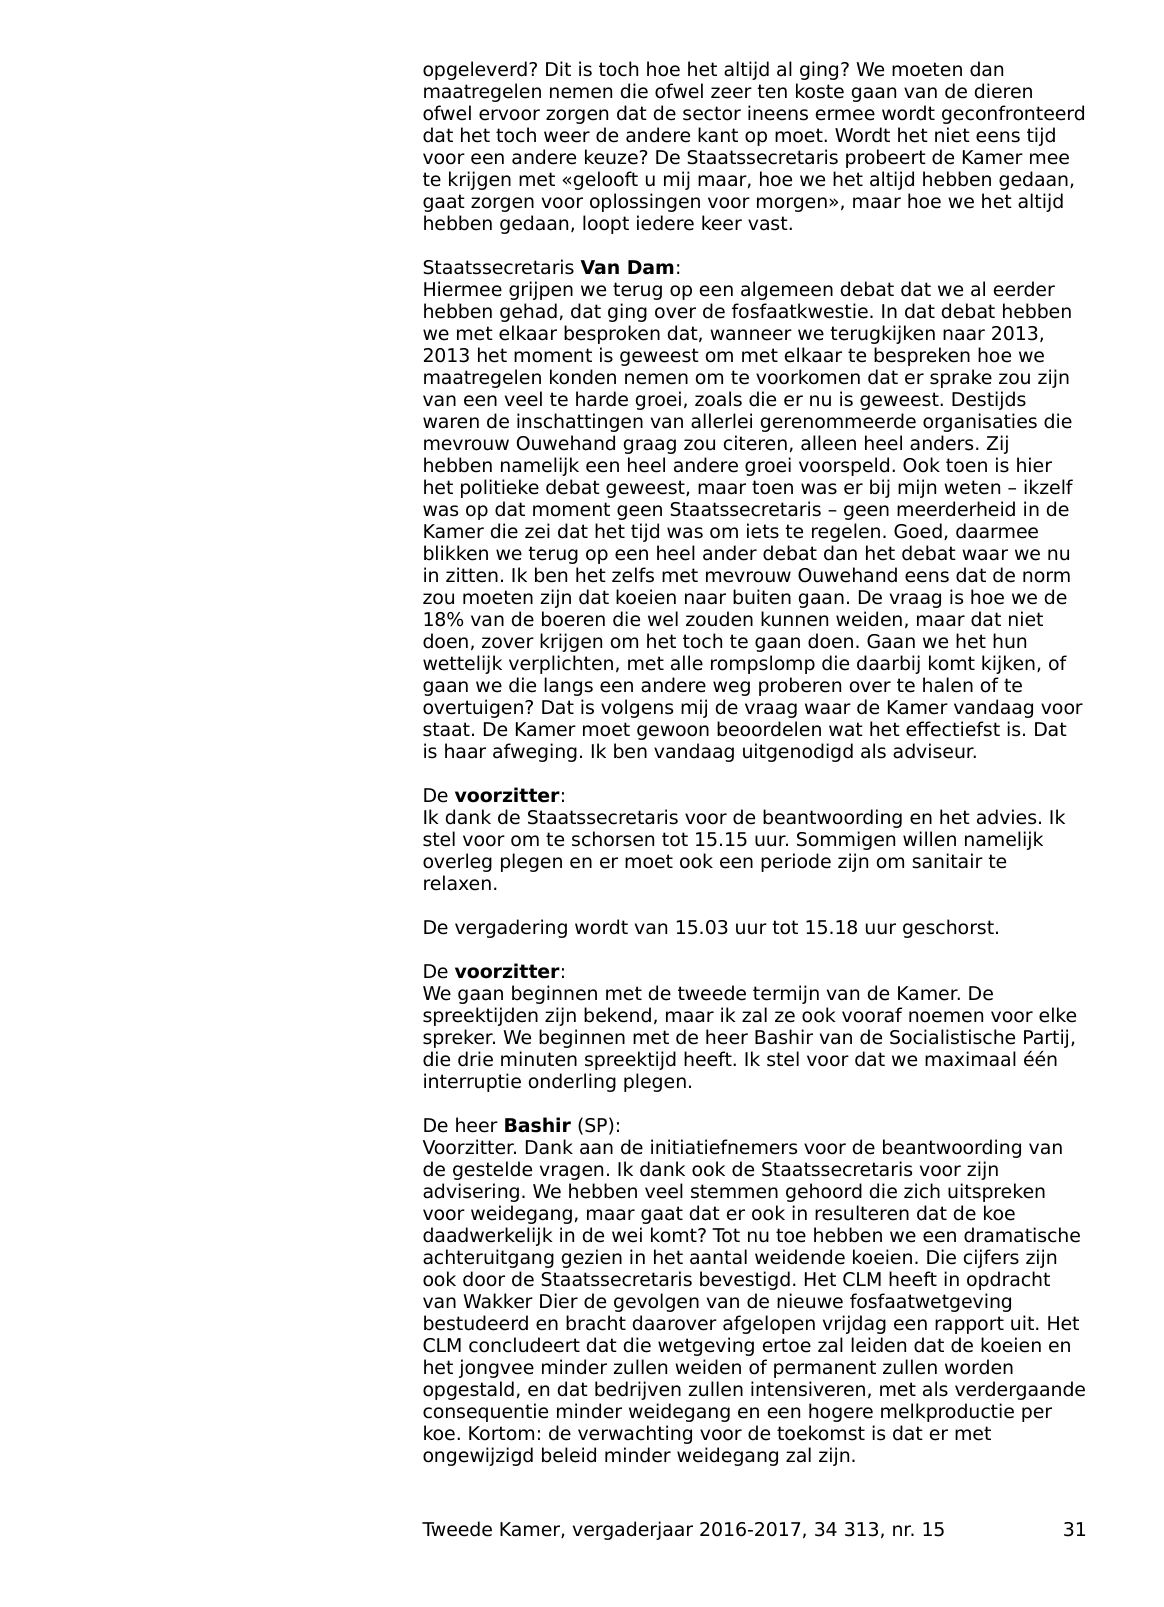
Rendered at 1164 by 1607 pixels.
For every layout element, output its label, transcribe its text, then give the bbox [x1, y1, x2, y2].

text We gaan beginnen met de tweede termijn van de Kamer. De spreektijden zijn bekend, maar ik zal ze ook vooraf noemen voor elke spreker. We beginnen met de heer Bashir van de Socialistische Partij, die drie minuten spreektijd heeft. Ik stel voor dat we maximaal één interruptie onderling plegen. [422, 983, 1087, 1093]
text Staatssecretaris Van Dam: [422, 257, 1087, 279]
text De voorzitter: [422, 961, 1087, 983]
text opgeleverd? Dit is toch hoe het altijd al ging? We moeten dan maatregelen nemen die ofwel zeer ten koste gaan van de dieren ofwel ervoor zorgen dat de sector ineens ermee wordt geconfronteerd dat het toch weer de andere kant op moet. Wordt het niet eens tijd voor een andere keuze? De Staatssecretaris probeert de Kamer mee te krijgen met «gelooft u mij maar, hoe we het altijd hebben gedaan, gaat zorgen voor oplossingen voor morgen», maar hoe we het altijd hebben gedaan, loopt iedere keer vast. [422, 59, 1087, 235]
text De vergadering wordt van 15.03 uur tot 15.18 uur geschorst. [422, 917, 1087, 939]
text De voorzitter: [422, 785, 1087, 807]
text Hiermee grijpen we terug op een algemeen debat dat we al eerder hebben gehad, dat ging over de fosfaatkwestie. In dat debat hebben we met elkaar besproken dat, wanneer we terugkijken naar 2013, 2013 het moment is geweest om met elkaar te bespreken hoe we maatregelen konden nemen om te voorkomen dat er sprake zou zijn van een veel te harde groei, zoals die er nu is geweest. Destijds waren de inschattingen van allerlei gerenommeerde organisaties die mevrouw Ouwehand graag zou citeren, alleen heel anders. Zij hebben namelijk een heel andere groei voorspeld. Ook toen is hier het politieke debat geweest, maar toen was er bij mijn weten – ikzelf was op dat moment geen Staatssecretaris – geen meerderheid in de Kamer die zei dat het tijd was om iets te regelen. Goed, daarmee blikken we terug op een heel ander debat dan het debat waar we nu in zitten. Ik ben het zelfs met mevrouw Ouwehand eens dat de norm zou moeten zijn dat koeien naar buiten gaan. De vraag is hoe we de 18% van de boeren die wel zouden kunnen weiden, maar dat niet doen, zover krijgen om het toch te gaan doen. Gaan we het hun wettelijk verplichten, met alle rompslomp die daarbij komt kijken, of gaan we die langs een andere weg proberen over te halen of te overtuigen? Dat is volgens mij de vraag waar de Kamer vandaag voor staat. De Kamer moet gewoon beoordelen wat het effectiefst is. Dat is haar afweging. Ik ben vandaag uitgenodigd als adviseur. [422, 279, 1087, 763]
text De heer Bashir (SP): [422, 1115, 1087, 1137]
text Voorzitter. Dank aan de initiatiefnemers voor de beantwoording van de gestelde vragen. Ik dank ook de Staatssecretaris voor zijn advisering. We hebben veel stemmen gehoord die zich uitspreken voor weidegang, maar gaat dat er ook in resulteren dat de koe daadwerkelijk in de wei komt? Tot nu toe hebben we een dramatische achteruitgang gezien in het aantal weidende koeien. Die cijfers zijn ook door de Staatssecretaris bevestigd. Het CLM heeft in opdracht van Wakker Dier de gevolgen van de nieuwe fosfaatwetgeving bestudeerd en bracht daarover afgelopen vrijdag een rapport uit. Het CLM concludeert dat die wetgeving ertoe zal leiden dat de koeien en het jongvee minder zullen weiden of permanent zullen worden opgestald, en dat bedrijven zullen intensiveren, met als verdergaande consequentie minder weidegang en een hogere melkproductie per koe. Kortom: de verwachting voor de toekomst is dat er met ongewijzigd beleid minder weidegang zal zijn. [422, 1137, 1087, 1467]
text Ik dank de Staatssecretaris voor de beantwoording en het advies. Ik stel voor om te schorsen tot 15.15 uur. Sommigen willen namelijk overleg plegen en er moet ook een periode zijn om sanitair te relaxen. [422, 807, 1087, 895]
